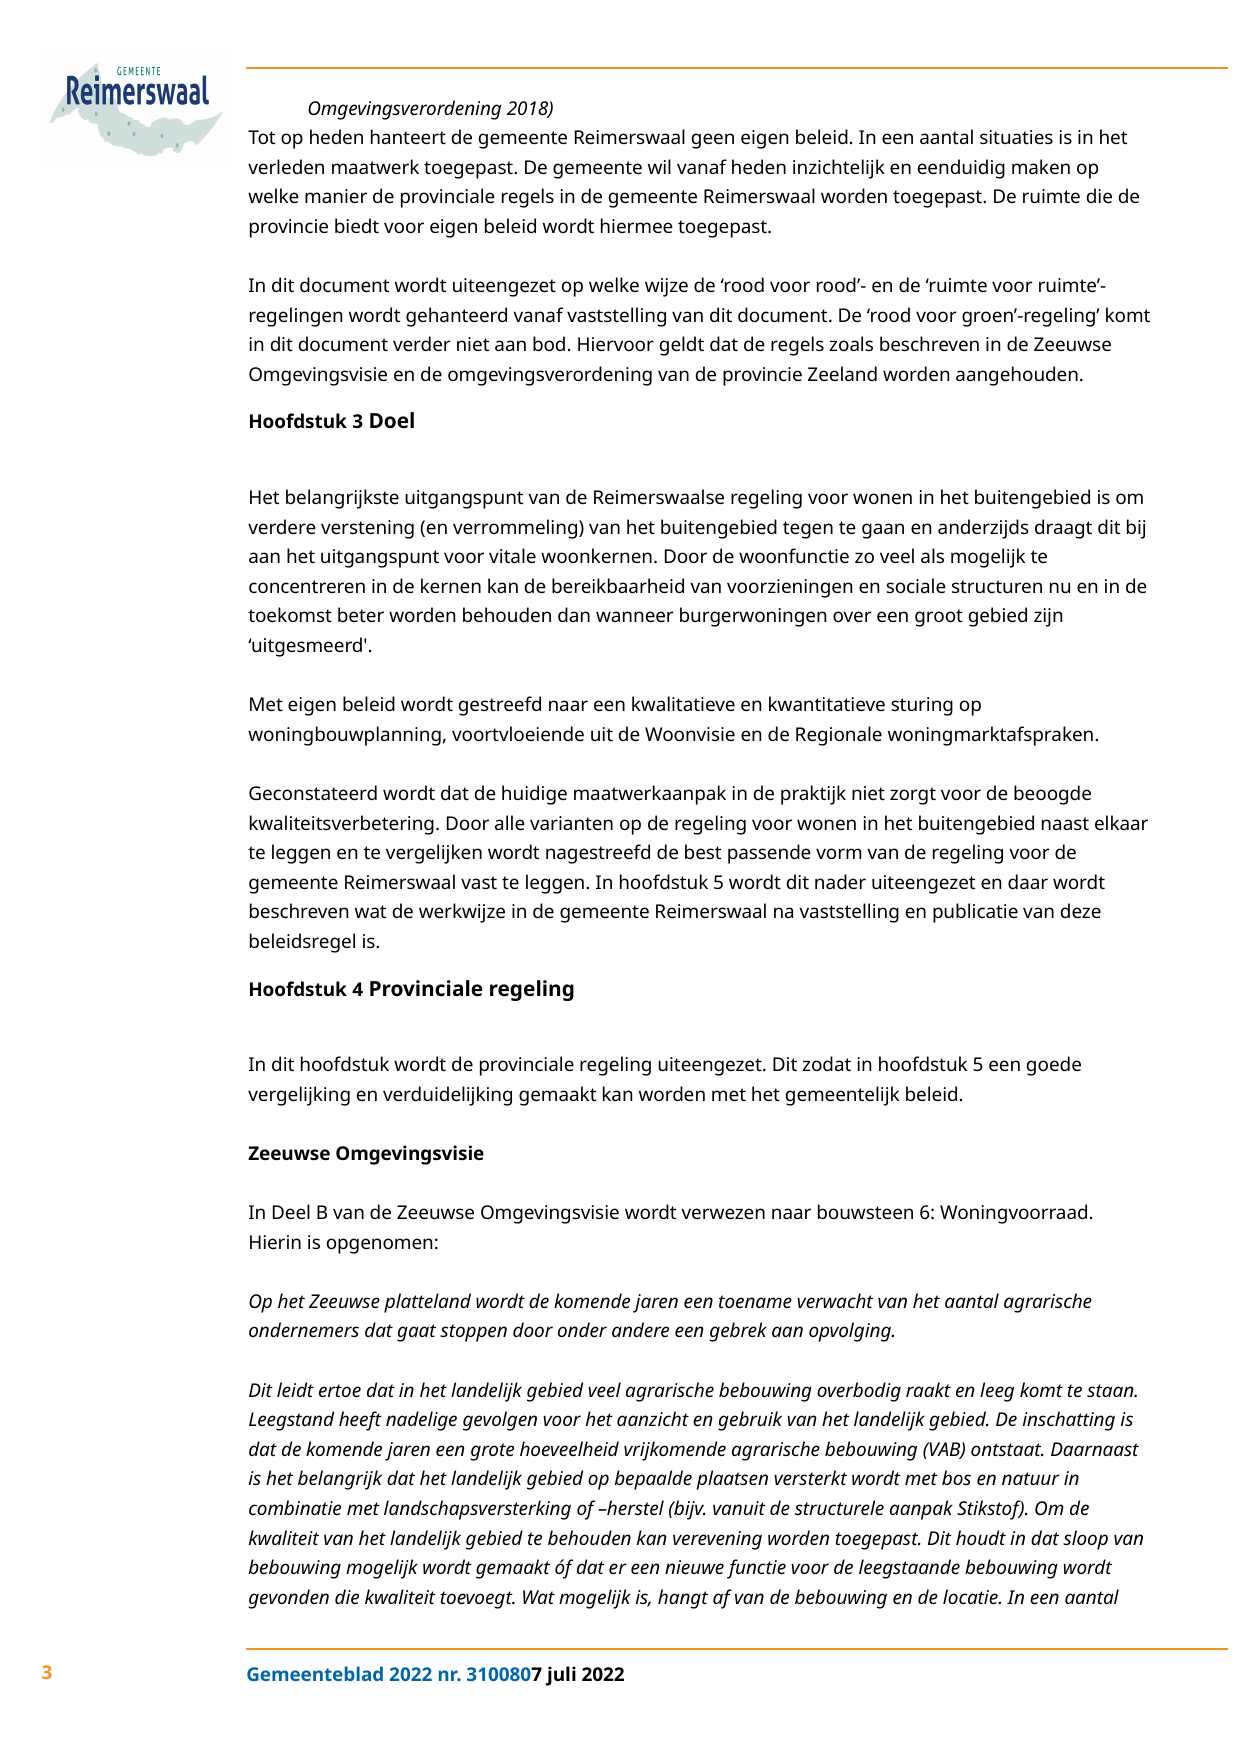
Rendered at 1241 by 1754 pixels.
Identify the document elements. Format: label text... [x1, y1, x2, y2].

picture [41, 47, 231, 172]
text In dit document wordt uiteengezet op welke wijze de ‘rood voor rood’- en de ‘ruimte voor ruimte’-regelingen wordt gehanteerd vanaf vaststelling van dit document. De ‘rood voor groen’-regeling’ komt in dit document verder niet aan bod. Hiervoor geldt dat de regels zoals beschreven in de Zeeuwse Omgevingsvisie en de omgevingsverordening van de provincie Zeeland worden aangehouden. [248, 272, 1152, 387]
text Tot op heden hanteert de gemeente Reimerswaal geen eigen beleid. In een aantal situaties is in het verleden maatwerk toegepast. De gemeente wil vanaf heden inzichtelijk en eenduidig maken op welke manier de provinciale regels in de gemeente Reimerswaal worden toegepast. De ruimte die de provincie biedt voor eigen beleid wordt hiermee toegepast. [248, 124, 1152, 239]
text Het belangrijkste uitgangspunt van de Reimerswaalse regeling voor wonen in het buitengebied is om verdere verstening (en verrommeling) van het buitengebied tegen te gaan en anderzijds draagt dit bij aan het uitgangspunt voor vitale woonkernen. Door de woonfunctie zo veel als mogelijk te concentreren in de kernen kan de bereikbaarheid van voorzieningen en sociale structuren nu en in de toekomst beter worden behouden dan wanneer burgerwoningen over een groot gebied zijn ‘uitgesmeerd'. [248, 484, 1152, 658]
text In dit hoofdstuk wordt de provinciale regeling uiteengezet. Dit zodat in hoofdstuk 5 een goede vergelijking en verduidelijking gemaakt kan worden met het gemeentelijk beleid. [248, 1051, 1152, 1107]
list Omgevingsverordening 2018) [248, 95, 1152, 121]
text In Deel B van de Zeeuwse Omgevingsvisie wordt verwezen naar bouwsteen 6: Woningvoorraad. Hierin is opgenomen: [248, 1199, 1152, 1255]
text Dit leidt ertoe dat in het landelijk gebied veel agrarische bebouwing overbodig raakt en leeg komt te staan. Leegstand heeft nadelige gevolgen voor het aanzicht en gebruik van het landelijk gebied. De inschatting is dat de komende jaren een grote hoeveelheid vrijkomende agrarische bebouwing (VAB) ontstaat. Daarnaast is het belangrijk dat het landelijk gebied op bepaalde plaatsen versterkt wordt met bos en natuur in combinatie met landschapsversterking of –herstel (bijv. vanuit de structurele aanpak Stikstof). Om de kwaliteit van het landelijk gebied te behouden kan verevening worden toegepast. Dit houdt in dat sloop van bebouwing mogelijk wordt gemaakt óf dat er een nieuwe functie voor de leegstaande bebouwing wordt gevonden die kwaliteit toevoegt. Wat mogelijk is, hangt af van de bebouwing en de locatie. In een aantal [248, 1377, 1152, 1610]
text Zeeuwse Omgevingsvisie [248, 1140, 1152, 1166]
text Op het Zeeuwse platteland wordt de komende jaren een toename verwacht van het aantal agrarische ondernemers dat gaat stoppen door onder andere een gebrek aan opvolging. [248, 1288, 1152, 1343]
text Hoofdstuk 4 Provinciale regeling [248, 974, 1152, 1002]
text Geconstateerd wordt dat de huidige maatwerkaanpak in de praktijk niet zorgt voor de beoogde kwaliteitsverbetering. Door alle varianten op de regeling voor wonen in het buitengebied naast elkaar te leggen en te vergelijken wordt nagestreefd de best passende vorm van de regeling voor de gemeente Reimerswaal vast te leggen. In hoofdstuk 5 wordt dit nader uiteengezet en daar wordt beschreven wat de werkwijze in de gemeente Reimerswaal na vaststelling en publicatie van deze beleidsregel is. [248, 780, 1152, 954]
text Hoofdstuk 3 Doel [248, 407, 1152, 435]
text Met eigen beleid wordt gestreefd naar een kwalitatieve en kwantitatieve sturing op woningbouwplanning, voortvloeiende uit de Woonvisie en de Regionale woningmarktafspraken. [248, 691, 1152, 747]
